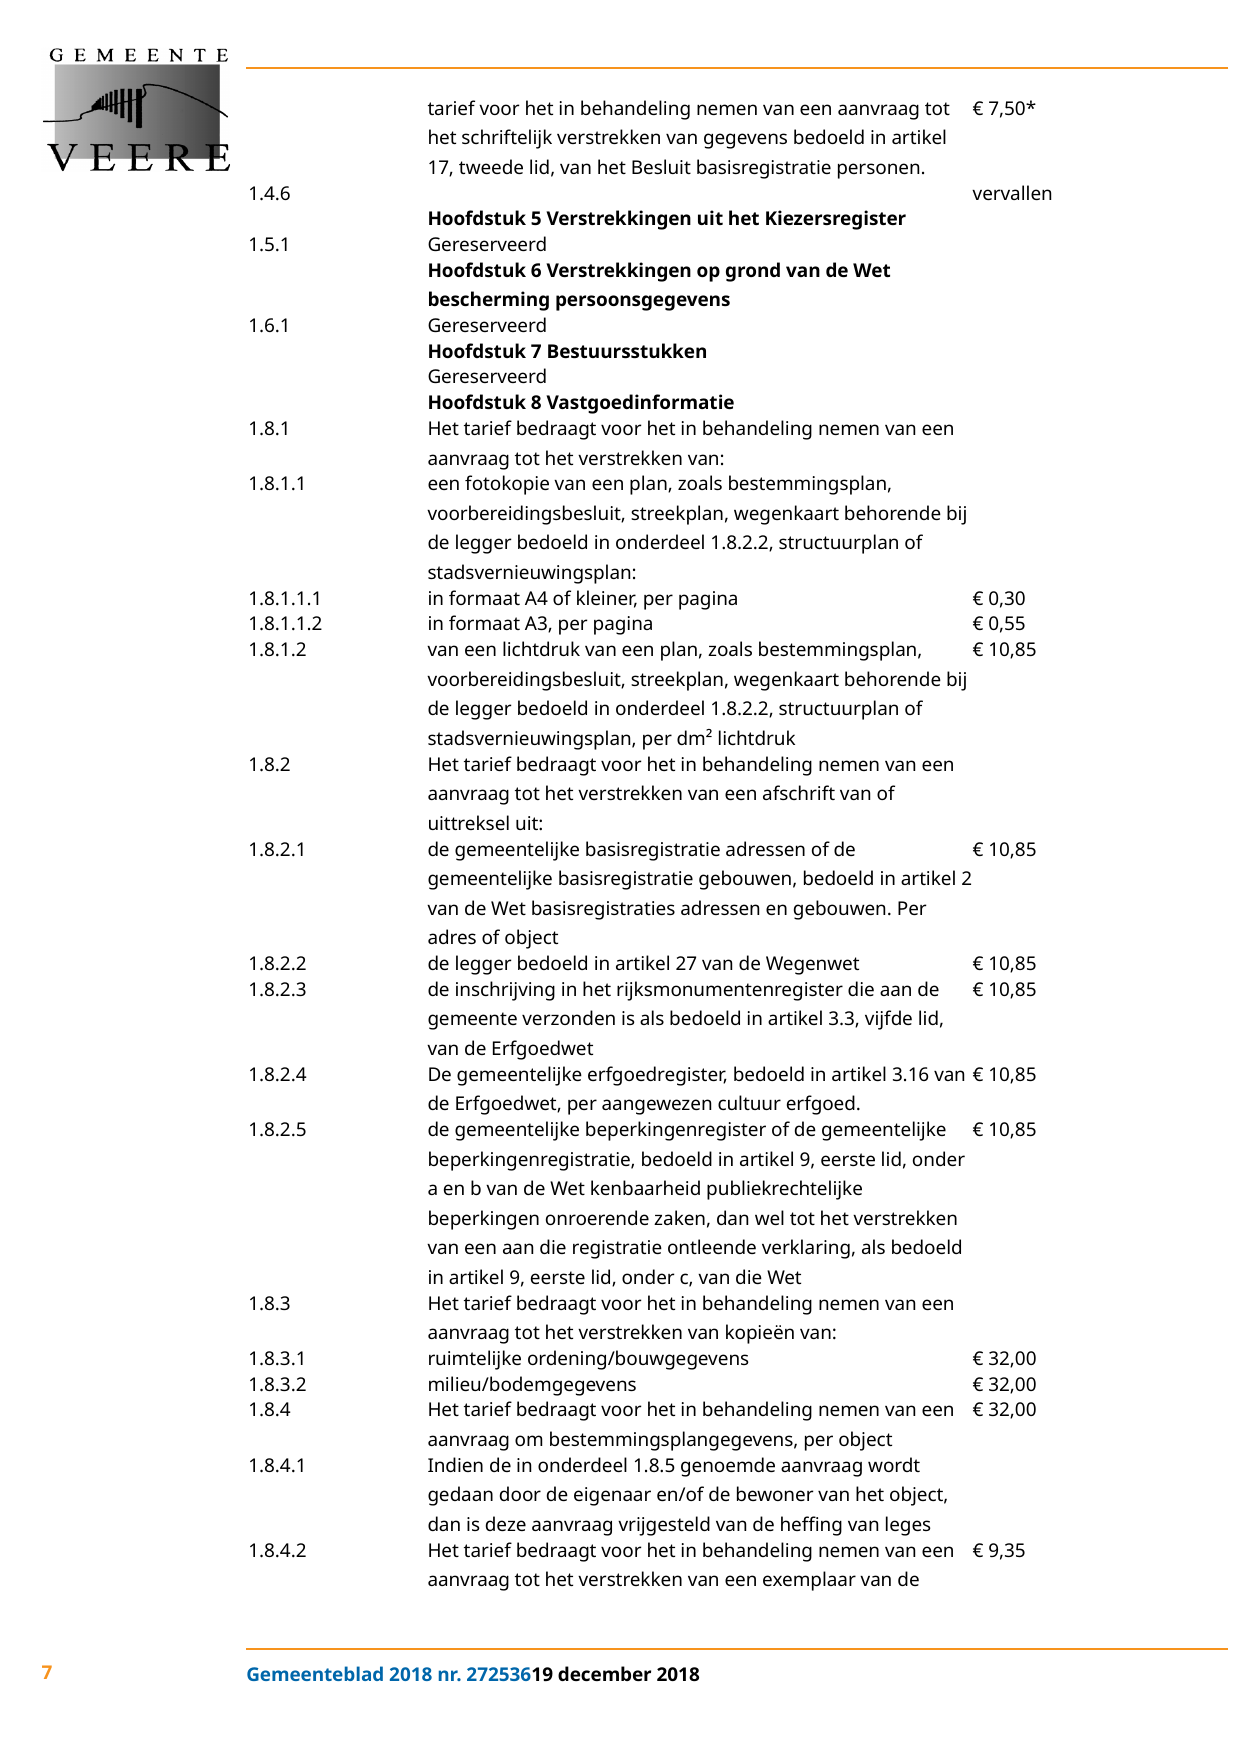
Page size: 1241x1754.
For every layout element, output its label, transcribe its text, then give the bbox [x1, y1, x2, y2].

table_cell [973, 338, 1152, 364]
table_cell 1.8.4.2 [248, 1537, 427, 1592]
table_cell de gemeentelijke beperkingenregister of de gemeentelijke beperkingenregistratie, bedoeld in artikel 9, eerste lid, onder a en b van de Wet kenbaarheid publiekrechtelijke beperkingen onroerende zaken, dan wel tot het verstrekken van een aan die registratie ontleende verklaring, als bedoeld in artikel 9, eerste lid, onder c, van die Wet [427, 1116, 972, 1290]
table_cell de legger bedoeld in artikel 27 van de Wegenwet [427, 950, 972, 976]
picture [41, 47, 231, 172]
table_cell [973, 751, 1152, 836]
table_cell [973, 1452, 1152, 1537]
table_cell milieu/bodemgegevens [427, 1371, 972, 1397]
table_cell [973, 470, 1152, 585]
table_cell [248, 257, 427, 312]
table_cell € 32,00 [973, 1371, 1152, 1397]
table_cell [427, 180, 972, 205]
table_cell Het tarief bedraagt voor het in behandeling nemen van een aanvraag tot het verstrekken van kopieën van: [427, 1290, 972, 1345]
table_cell in formaat A4 of kleiner, per pagina [427, 585, 972, 611]
table_cell [248, 364, 427, 389]
table_cell Het tarief bedraagt voor het in behandeling nemen van een aanvraag tot het verstrekken van een exemplaar van de [427, 1537, 972, 1592]
table_cell Het tarief bedraagt voor het in behandeling nemen van een aanvraag tot het verstrekken van: [427, 415, 972, 470]
table_cell Gereserveerd [427, 231, 972, 257]
table_cell [973, 312, 1152, 338]
table_cell 1.8.1.2 [248, 636, 427, 751]
table_cell 1.8.2.4 [248, 1061, 427, 1116]
table_cell [248, 95, 427, 180]
table_cell [248, 205, 427, 231]
table_cell € 10,85 [973, 1116, 1152, 1290]
table_cell 1.8.1.1.2 [248, 611, 427, 636]
table_cell 1.8.3 [248, 1290, 427, 1345]
table_cell Indien de in onderdeel 1.8.5 genoemde aanvraag wordt gedaan door de eigenaar en/of de bewoner van het object, dan is deze aanvraag vrijgesteld van de heffing van leges [427, 1452, 972, 1537]
table_cell 1.6.1 [248, 312, 427, 338]
table_cell € 7,50* [973, 95, 1152, 180]
table_cell in formaat A3, per pagina [427, 611, 972, 636]
table_cell [973, 257, 1152, 312]
table_cell 1.8.1.1.1 [248, 585, 427, 611]
table_cell [973, 231, 1152, 257]
table_cell [248, 389, 427, 415]
table_cell Hoofdstuk 8 Vastgoedinformatie [427, 389, 972, 415]
table_cell een fotokopie van een plan, zoals bestemmingsplan, voorbereidingsbesluit, streekplan, wegenkaart behorende bij de legger bedoeld in onderdeel 1.8.2.2, structuurplan of stadsvernieuwingsplan: [427, 470, 972, 585]
table_cell De gemeentelijke erfgoedregister, bedoeld in artikel 3.16 van de Erfgoedwet, per aangewezen cultuur erfgoed. [427, 1061, 972, 1116]
table_cell [973, 389, 1152, 415]
table_cell 1.8.3.2 [248, 1371, 427, 1397]
table_cell 1.8.2.1 [248, 836, 427, 950]
table_cell 1.8.4.1 [248, 1452, 427, 1537]
table_cell € 0,30 [973, 585, 1152, 611]
table_cell [973, 1290, 1152, 1345]
table_cell ruimtelijke ordening/bouwgegevens [427, 1345, 972, 1371]
table_cell € 10,85 [973, 1061, 1152, 1116]
table_cell 1.8.1.1 [248, 470, 427, 585]
table_cell [248, 338, 427, 364]
table_cell 1.8.3.1 [248, 1345, 427, 1371]
table_cell Het tarief bedraagt voor het in behandeling nemen van een aanvraag om bestemmingsplangegevens, per object [427, 1397, 972, 1452]
table_cell € 10,85 [973, 976, 1152, 1061]
table_cell Gereserveerd [427, 364, 972, 389]
table_cell vervallen [973, 180, 1152, 205]
table_cell 1.8.2 [248, 751, 427, 836]
table_cell de inschrijving in het rijksmonumentenregister die aan de gemeente verzonden is als bedoeld in artikel 3.3, vijfde lid, van de Erfgoedwet [427, 976, 972, 1061]
table_cell € 32,00 [973, 1397, 1152, 1452]
table_cell € 10,85 [973, 636, 1152, 751]
table_cell [973, 205, 1152, 231]
table_cell € 9,35 [973, 1537, 1152, 1592]
table_cell van een lichtdruk van een plan, zoals bestemmingsplan, voorbereidingsbesluit, streekplan, wegenkaart behorende bij de legger bedoeld in onderdeel 1.8.2.2, structuurplan of stadsvernieuwingsplan, per dm² lichtdruk [427, 636, 972, 751]
table_cell [973, 364, 1152, 389]
table_cell 1.8.2.2 [248, 950, 427, 976]
table_cell € 10,85 [973, 836, 1152, 950]
table_cell Hoofdstuk 5 Verstrekkingen uit het Kiezersregister [427, 205, 972, 231]
table_cell de gemeentelijke basisregistratie adressen of de gemeentelijke basisregistratie gebouwen, bedoeld in artikel 2 van de Wet basisregistraties adressen en gebouwen. Per adres of object [427, 836, 972, 950]
table_cell Gereserveerd [427, 312, 972, 338]
table_cell Hoofdstuk 6 Verstrekkingen op grond van de Wet bescherming persoonsgegevens [427, 257, 972, 312]
table_cell 1.8.2.3 [248, 976, 427, 1061]
table_cell 1.4.6 [248, 180, 427, 205]
table_cell 1.8.2.5 [248, 1116, 427, 1290]
table_cell 1.8.4 [248, 1397, 427, 1452]
table_cell 1.8.1 [248, 415, 427, 470]
table_cell € 10,85 [973, 950, 1152, 976]
table_cell € 0,55 [973, 611, 1152, 636]
table_cell Het tarief bedraagt voor het in behandeling nemen van een aanvraag tot het verstrekken van een afschrift van of uittreksel uit: [427, 751, 972, 836]
table_cell € 32,00 [973, 1345, 1152, 1371]
table_cell tarief voor het in behandeling nemen van een aanvraag tot het schriftelijk verstrekken van gegevens bedoeld in artikel 17, tweede lid, van het Besluit basisregistratie personen. [427, 95, 972, 180]
table_cell [973, 415, 1152, 470]
table_cell Hoofdstuk 7 Bestuursstukken [427, 338, 972, 364]
table_cell 1.5.1 [248, 231, 427, 257]
